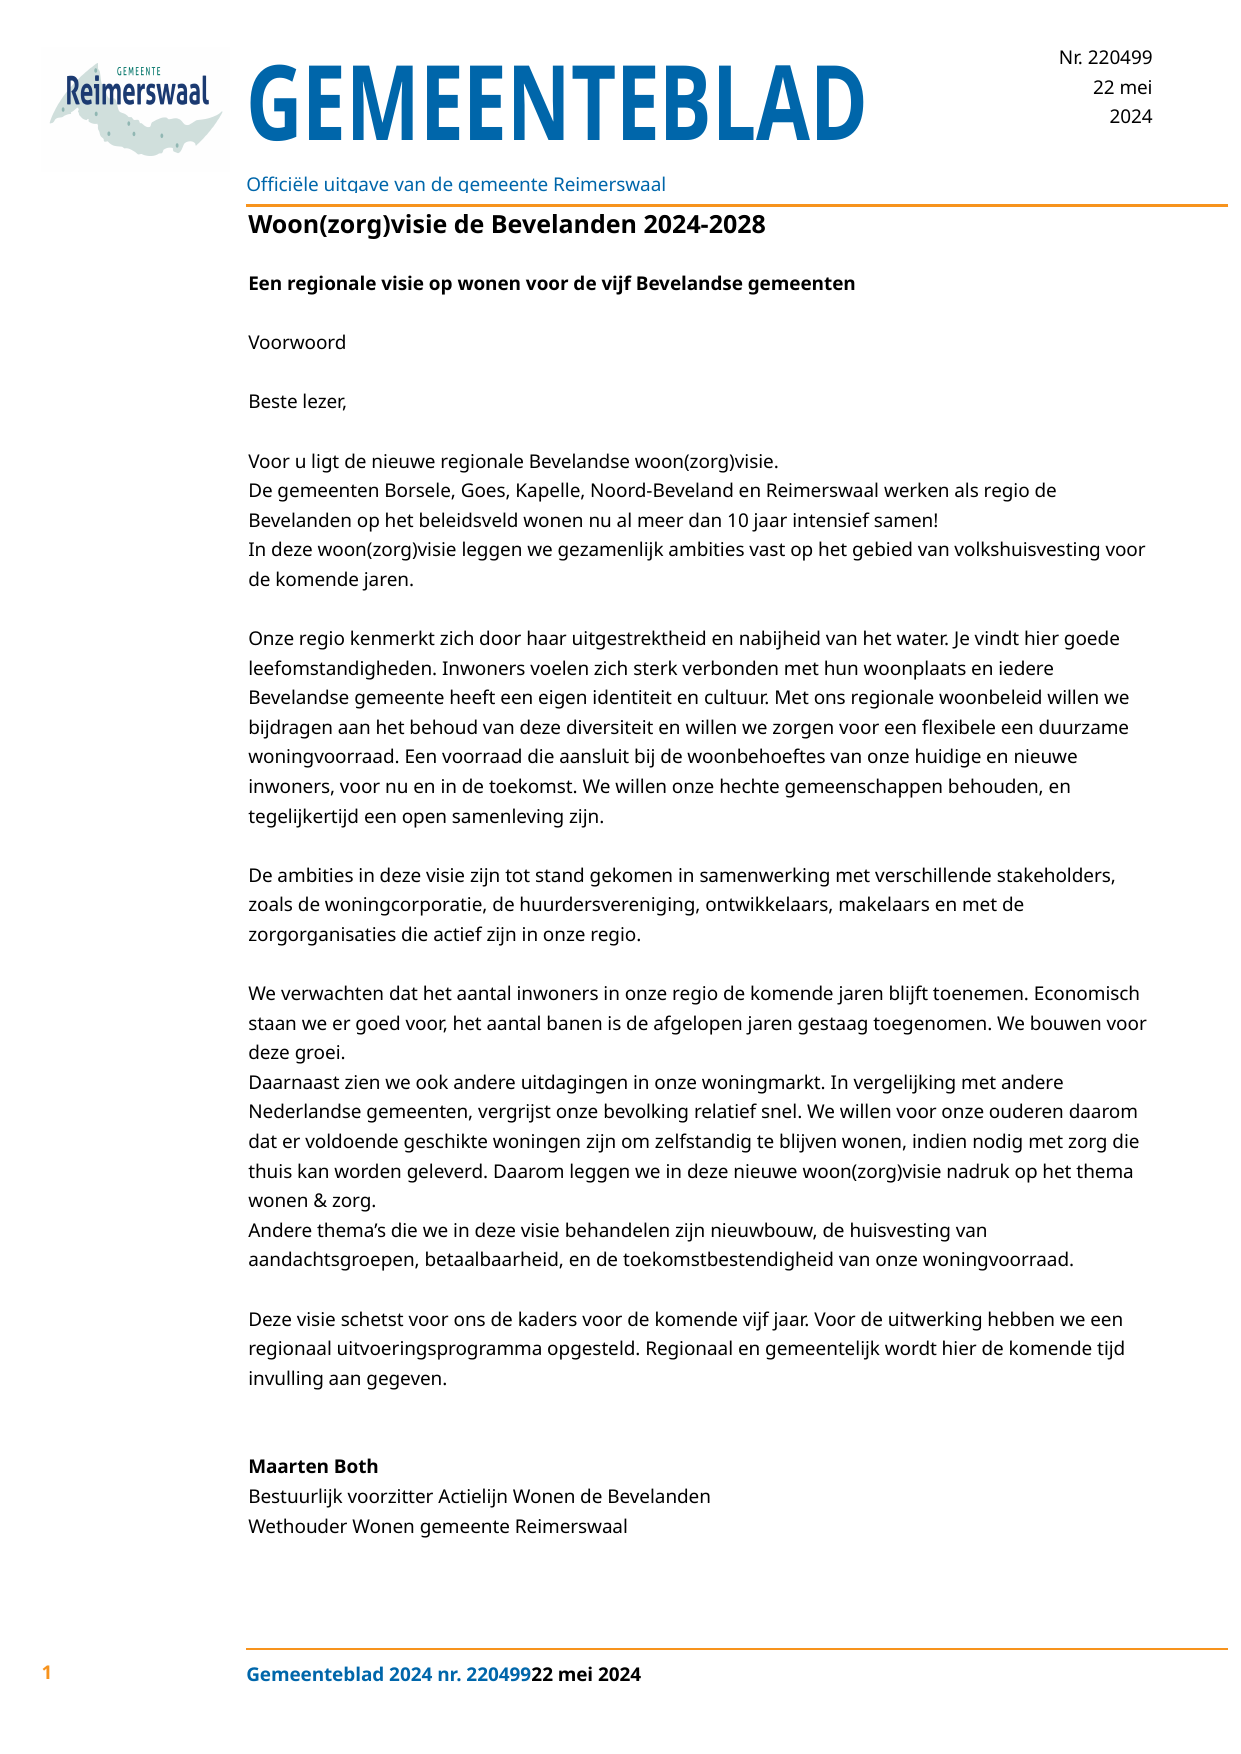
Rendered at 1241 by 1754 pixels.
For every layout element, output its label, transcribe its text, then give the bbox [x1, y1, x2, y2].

text De gemeenten Borsele, Goes, Kapelle, Noord-Beveland en Reimerswaal werken als regio de Bevelanden op het beleidsveld wonen nu al meer dan 10 jaar intensief samen! [248, 477, 1152, 533]
text Voorwoord [248, 329, 1152, 355]
text In deze woon(zorg)visie leggen we gezamenlijk ambities vast op het gebied van volkshuisvesting voor de komende jaren. [248, 537, 1152, 592]
text Bestuurlijk voorzitter Actielijn Wonen de Bevelanden [248, 1483, 1152, 1509]
text Maarten Both [248, 1454, 1152, 1479]
text Deze visie schetst voor ons de kaders voor de komende vijf jaar. Voor de uitwerking hebben we een regionaal uitvoeringsprogramma opgesteld. Regionaal en gemeentelijk wordt hier de komende tijd invulling aan gegeven. [248, 1306, 1152, 1391]
text We verwachten dat het aantal inwoners in onze regio de komende jaren blijft toenemen. Economisch staan we er goed voor, het aantal banen is de afgelopen jaren gestaag toegenomen. We bouwen voor deze groei. [248, 980, 1152, 1065]
text Onze regio kenmerkt zich door haar uitgestrektheid en nabijheid van het water. Je vindt hier goede leefomstandigheden. Inwoners voelen zich sterk verbonden met hun woonplaats en iedere Bevelandse gemeente heeft een eigen identiteit en cultuur. Met ons regionale woonbeleid willen we bijdragen aan het behoud van deze diversiteit en willen we zorgen voor een flexibele een duurzame woningvoorraad. Een voorraad die aansluit bij de woonbehoeftes van onze huidige en nieuwe inwoners, voor nu en in de toekomst. We willen onze hechte gemeenschappen behouden, en tegelijkertijd een open samenleving zijn. [248, 625, 1152, 828]
text Woon(zorg)visie de Bevelanden 2024-2028 [248, 207, 1152, 241]
text De ambities in deze visie zijn tot stand gekomen in samenwerking met verschillende stakeholders, zoals de woningcorporatie, de huurdersvereniging, ontwikkelaars, makelaars en met de zorgorganisaties die actief zijn in onze regio. [248, 862, 1152, 947]
text Wethouder Wonen gemeente Reimerswaal [248, 1513, 1152, 1538]
text Voor u ligt de nieuwe regionale Bevelandse woon(zorg)visie. [248, 448, 1152, 473]
picture [41, 47, 231, 172]
text Een regionale visie op wonen voor de vijf Bevelandse gemeenten [248, 270, 1152, 296]
text Beste lezer, [248, 389, 1152, 414]
text Andere thema’s die we in deze visie behandelen zijn nieuwbouw, de huisvesting van aandachtsgroepen, betaalbaarheid, en de toekomstbestendigheid van onze woningvoorraad. [248, 1217, 1152, 1272]
text Daarnaast zien we ook andere uitdagingen in onze woningmarkt. In vergelijking met andere Nederlandse gemeenten, vergrijst onze bevolking relatief snel. We willen voor onze ouderen daarom dat er voldoende geschikte woningen zijn om zelfstandig te blijven wonen, indien nodig met zorg die thuis kan worden geleverd. Daarom leggen we in deze nieuwe woon(zorg)visie nadruk op het thema wonen & zorg. [248, 1069, 1152, 1213]
